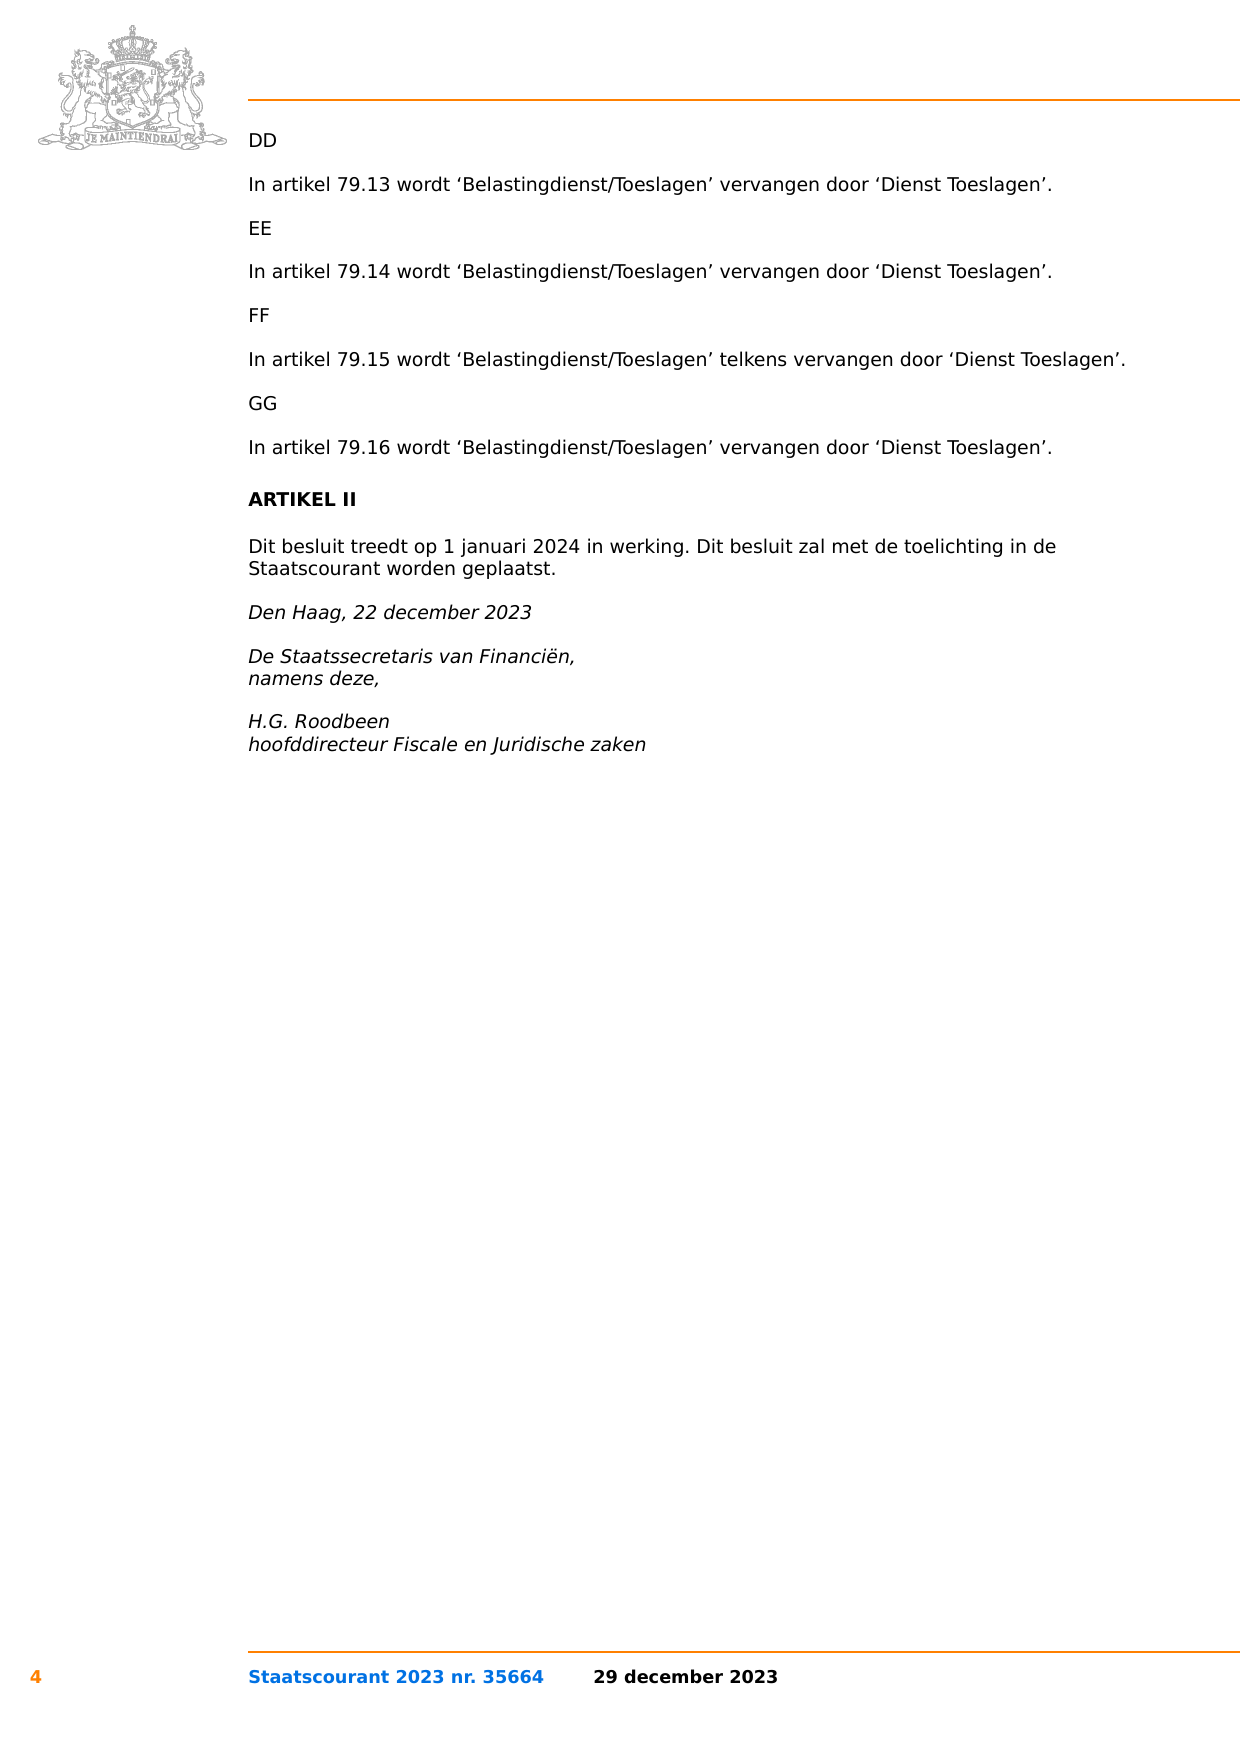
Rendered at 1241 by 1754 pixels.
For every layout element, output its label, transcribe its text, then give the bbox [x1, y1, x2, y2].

text In artikel 79.14 wordt ‘Belastingdienst/Toeslagen’ vervangen door ‘Dienst Toeslagen’. [248, 261, 1163, 283]
text GG [248, 393, 1163, 415]
text In artikel 79.16 wordt ‘Belastingdienst/Toeslagen’ vervangen door ‘Dienst Toeslagen’. [248, 437, 1163, 459]
text EE [248, 218, 1163, 239]
text DD [248, 130, 1163, 152]
text FF [248, 305, 1163, 327]
subtitle ARTIKEL II [248, 489, 1163, 511]
text De Staatssecretaris van Financiën, namens deze, H.G. Roodbeen hoofddirecteur Fiscale en Juridische zaken [248, 646, 1163, 755]
text Den Haag, 22 december 2023 [248, 602, 1163, 624]
text Dit besluit treedt op 1 januari 2024 in werking. Dit besluit zal met de toelichting in de Staatscourant worden geplaatst. [248, 536, 1163, 580]
text In artikel 79.15 wordt ‘Belastingdienst/Toeslagen’ telkens vervangen door ‘Dienst Toeslagen’. [248, 349, 1163, 371]
text In artikel 79.13 wordt ‘Belastingdienst/Toeslagen’ vervangen door ‘Dienst Toeslagen’. [248, 174, 1163, 196]
picture [38, 25, 227, 150]
